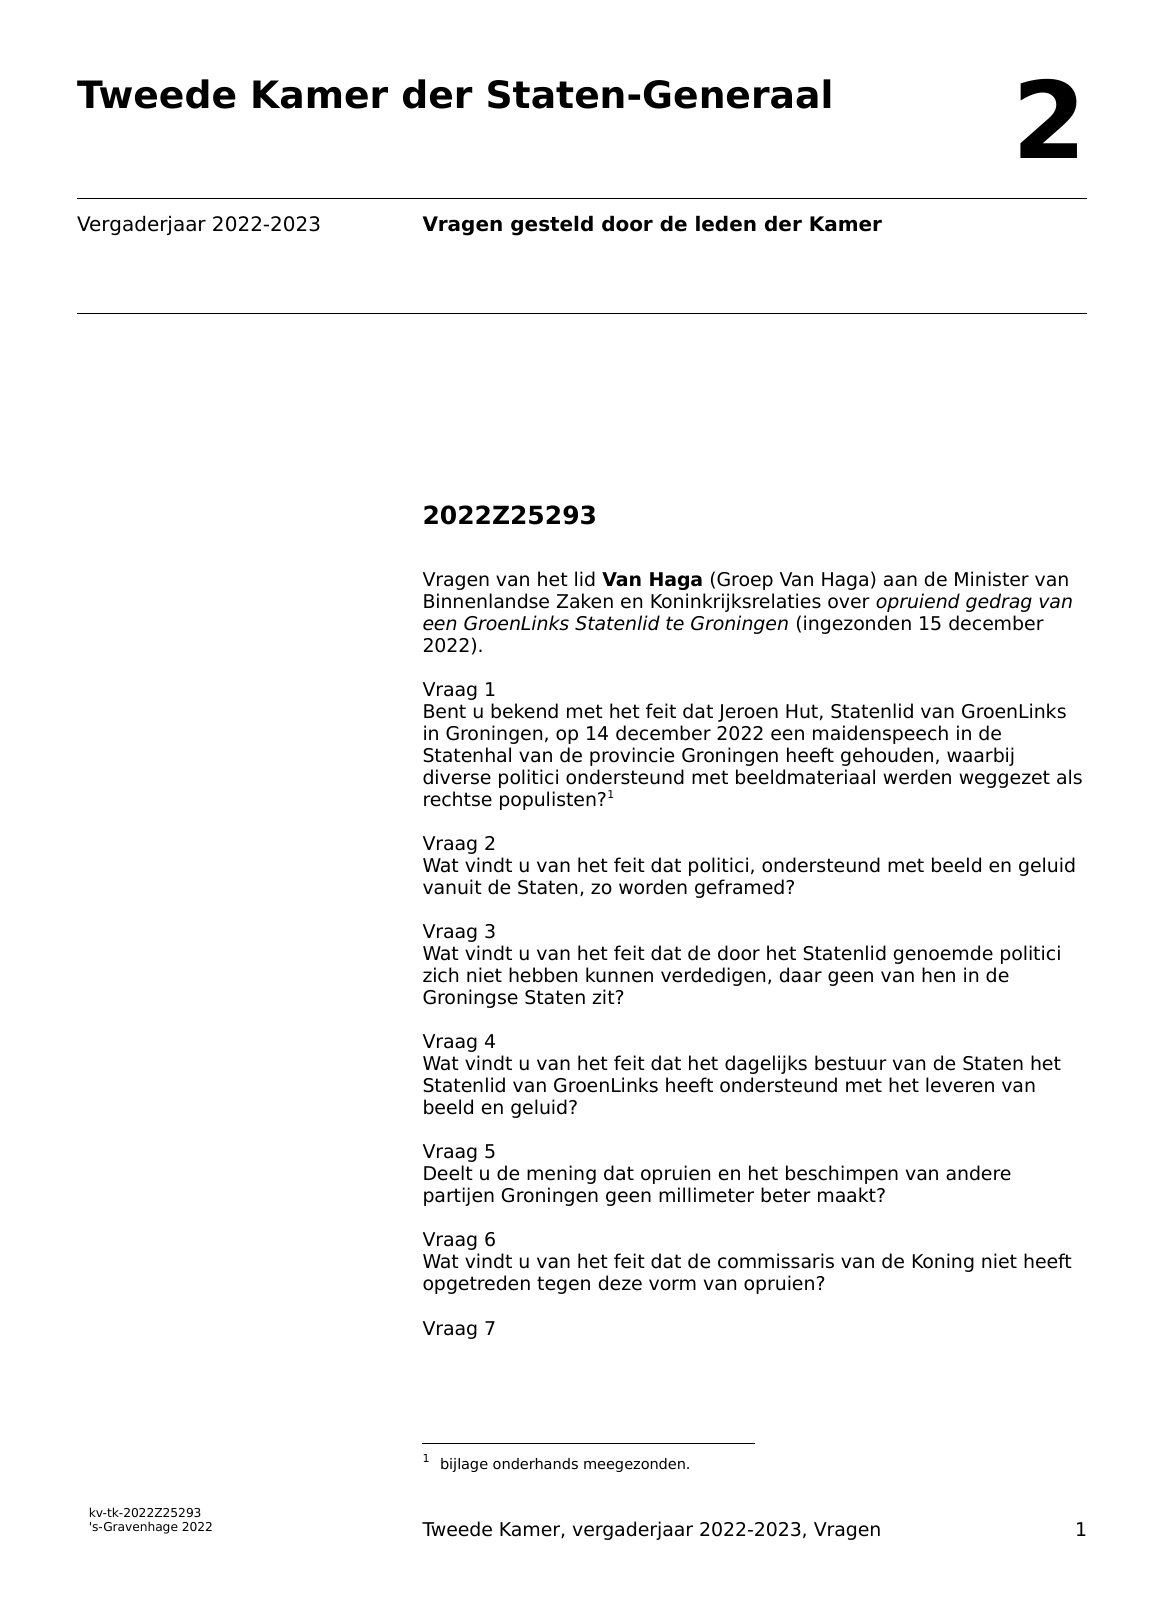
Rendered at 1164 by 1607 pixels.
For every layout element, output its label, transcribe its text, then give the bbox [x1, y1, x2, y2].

table_header 2 [886, 59, 1087, 198]
table_cell Vragen gesteld door de leden der Kamer [422, 199, 1087, 313]
text Vragen van het lid Van Haga (Groep Van Haga) aan de Minister van Binnenlandse Zaken en Koninkrijksrelaties over opruiend gedrag van een GroenLinks Statenlid te Groningen (ingezonden 15 december 2022). [422, 569, 1087, 657]
text Wat vindt u van het feit dat de door het Statenlid genoemde politici zich niet hebben kunnen verdedigen, daar geen van hen in de Groningse Staten zit? [422, 943, 1087, 1009]
text Vraag 1 [422, 679, 1087, 701]
table_cell Vergaderjaar 2022-2023 [77, 199, 422, 313]
text Vraag 4 [422, 1031, 1087, 1053]
text bijlage onderhands meegezonden. [422, 1452, 1087, 1474]
text Vraag 7 [422, 1317, 1087, 1339]
text Vraag 6 [422, 1229, 1087, 1251]
text Wat vindt u van het feit dat de commissaris van de Koning niet heeft opgetreden tegen deze vorm van opruien? [422, 1251, 1087, 1295]
text 's-Gravenhage 2022 [88, 1520, 323, 1534]
text Bent u bekend met het feit dat Jeroen Hut, Statenlid van GroenLinks in Groningen, op 14 december 2022 een maidenspeech in de Statenhal van de provincie Groningen heeft gehouden, waarbij diverse politici ondersteund met beeldmateriaal werden weggezet als rechtse populisten? [422, 701, 1087, 811]
text Vraag 5 [422, 1141, 1087, 1163]
text Vraag 3 [422, 921, 1087, 943]
text kv-tk-2022Z25293 [88, 1506, 323, 1520]
text Wat vindt u van het feit dat het dagelijks bestuur van de Staten het Statenlid van GroenLinks heeft ondersteund met het leveren van beeld en geluid? [422, 1053, 1087, 1119]
table_header Tweede Kamer der Staten-Generaal [77, 59, 886, 198]
text Vraag 2 [422, 833, 1087, 855]
text 2022Z25293 [422, 501, 1087, 531]
text Wat vindt u van het feit dat politici, ondersteund met beeld en geluid vanuit de Staten, zo worden geframed? [422, 855, 1087, 899]
text Deelt u de mening dat opruien en het beschimpen van andere partijen Groningen geen millimeter beter maakt? [422, 1163, 1087, 1207]
